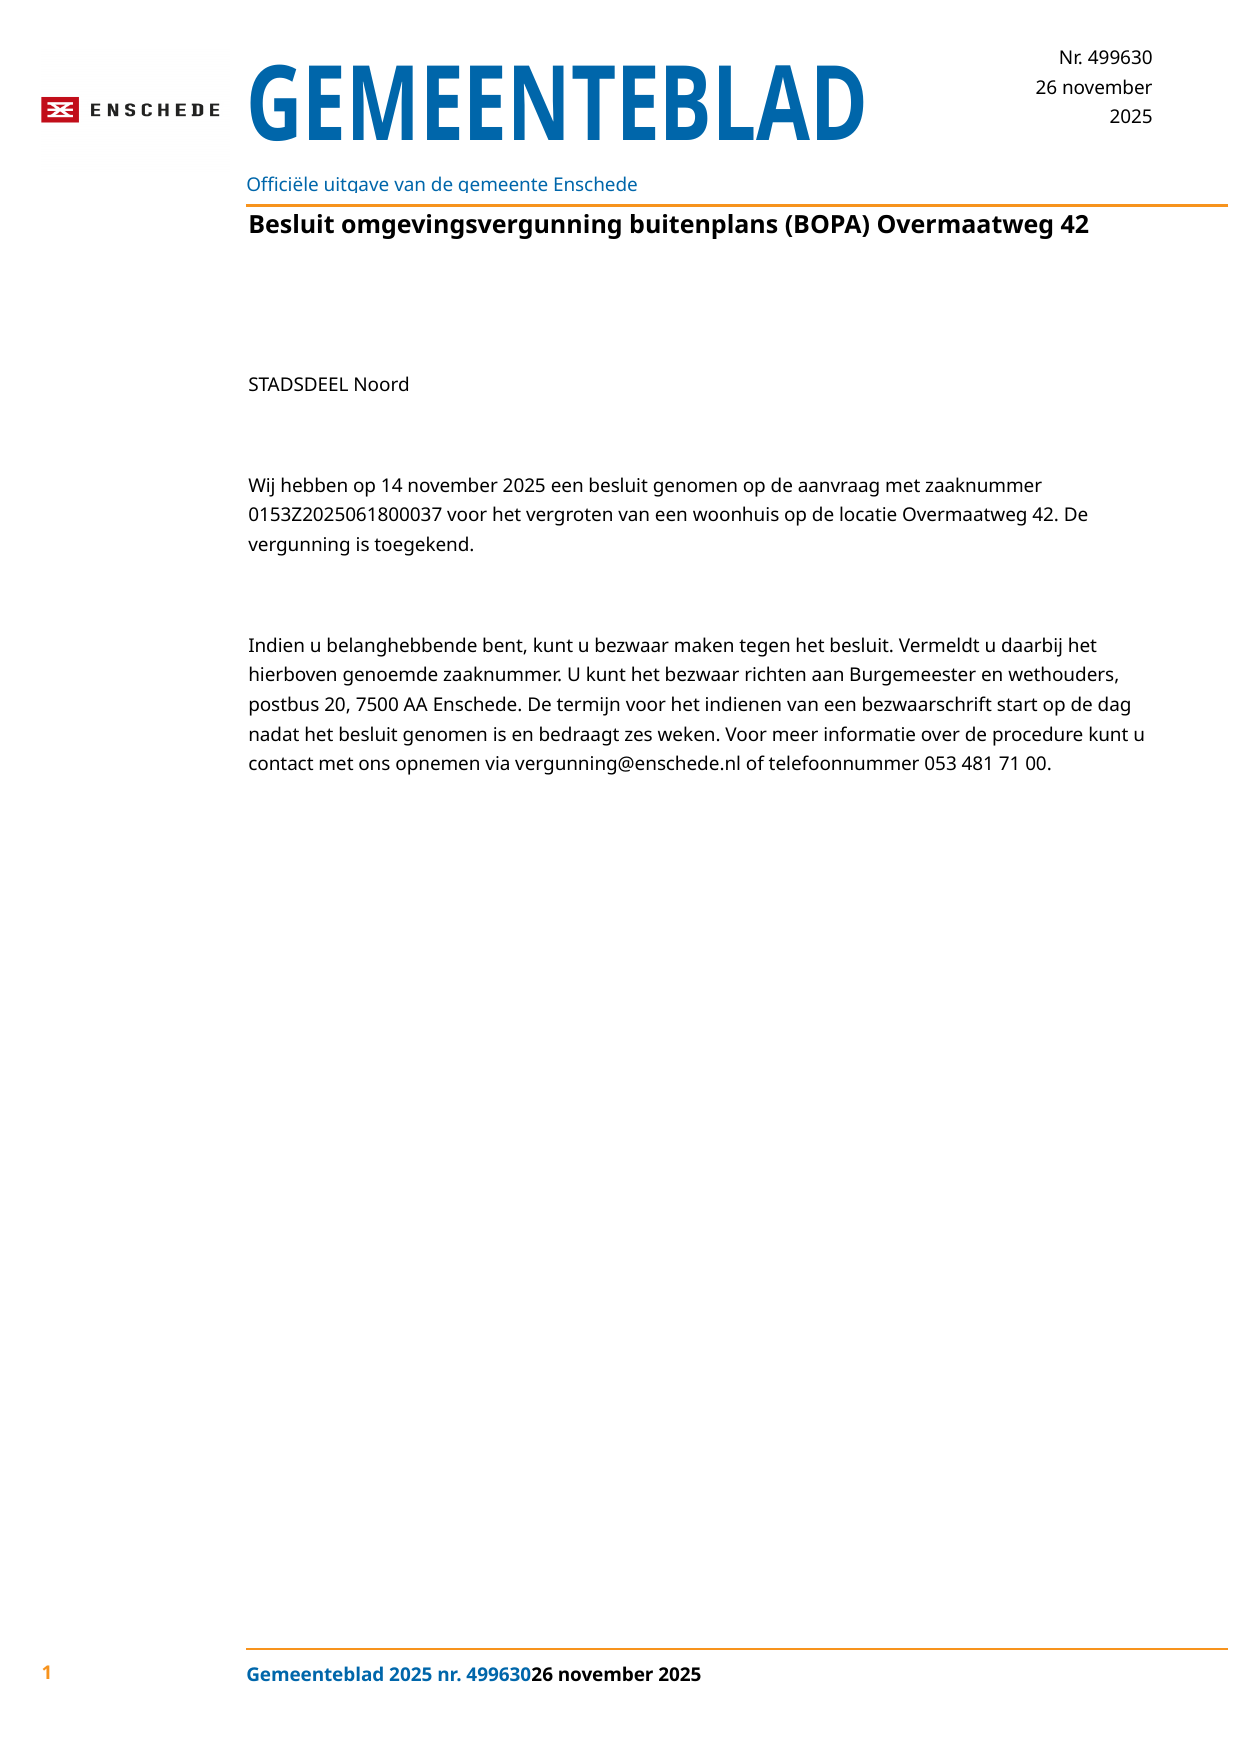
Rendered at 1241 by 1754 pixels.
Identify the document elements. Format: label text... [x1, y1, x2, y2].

text Wij hebben op 14 november 2025 een besluit genomen op de aanvraag met zaaknummer 0153Z2025061800037 voor het vergroten van een woonhuis op de locatie Overmaatweg 42. De vergunning is toegekend. [248, 472, 1152, 557]
text Indien u belanghebbende bent, kunt u bezwaar maken tegen het besluit. Vermeldt u daarbij het hierboven genoemde zaaknummer. U kunt het bezwaar richten aan Burgemeester en wethouders, postbus 20, 7500 AA Enschede. De termijn voor het indienen van een bezwaarschrift start op de dag nadat het besluit genomen is en bedraagt zes weken. Voor meer informatie over de procedure kunt u contact met ons opnemen via vergunning@enschede.nl of telefoonnummer 053 481 71 00. [248, 632, 1152, 776]
picture [41, 47, 231, 172]
text STADSDEEL Noord [248, 371, 1152, 397]
text Besluit omgevingsvergunning buitenplans (BOPA) Overmaatweg 42 [248, 207, 1152, 241]
